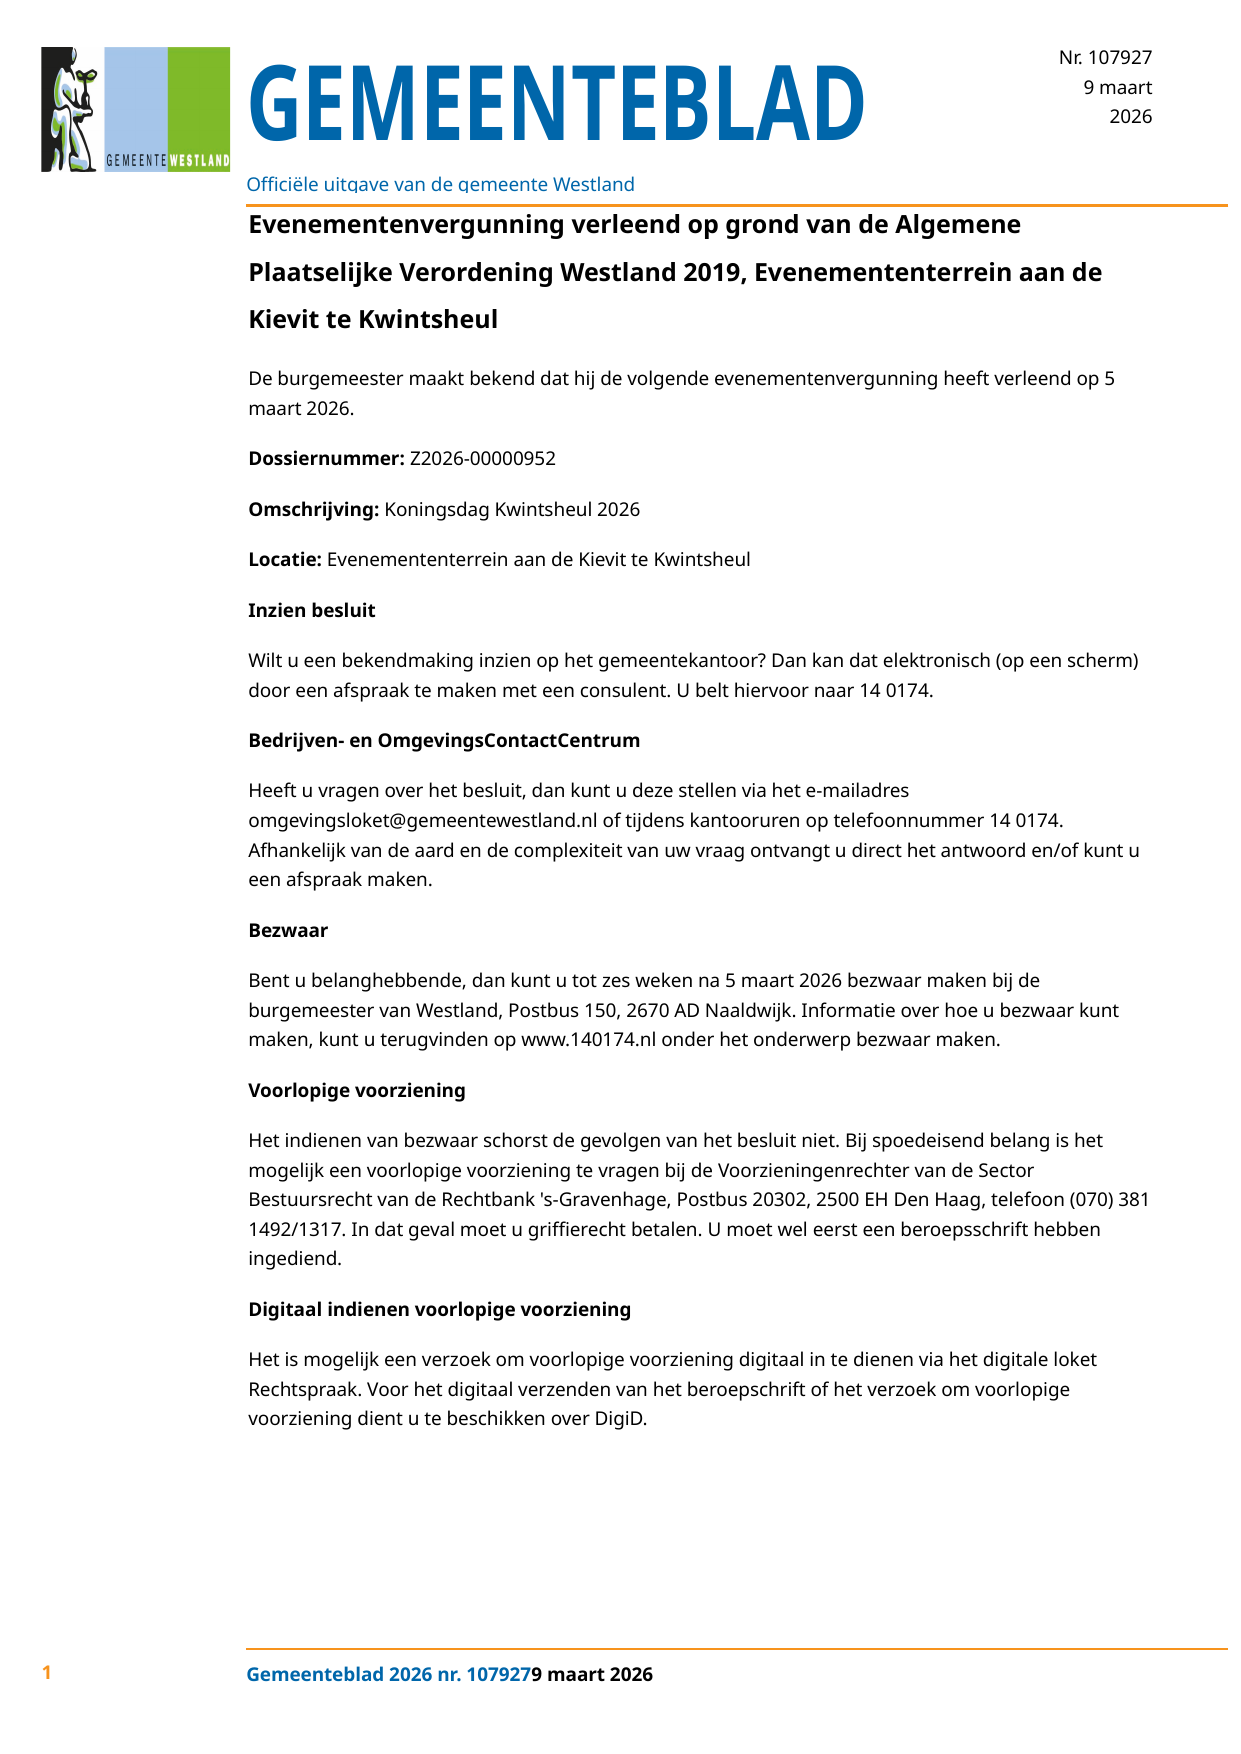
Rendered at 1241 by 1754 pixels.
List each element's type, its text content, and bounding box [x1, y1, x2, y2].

text Inzien besluit [248, 597, 1152, 622]
text Bezwaar [248, 917, 1152, 942]
text Het indienen van bezwaar schorst de gevolgen van het besluit niet. Bij spoedeisend belang is het mogelijk een voorlopige voorziening te vragen bij de Voorzieningenrechter van de Sector Bestuursrecht van de Rechtbank 's-Gravenhage, Postbus 20302, 2500 EH Den Haag, telefoon (070) 381 1492/1317. In dat geval moet u griffierecht betalen. U moet wel eerst een beroepsschrift hebben ingediend. [248, 1127, 1152, 1271]
text De burgemeester maakt bekend dat hij de volgende evenementenvergunning heeft verleend op 5 maart 2026. [248, 366, 1152, 421]
text Bent u belanghebbende, dan kunt u tot zes weken na 5 maart 2026 bezwaar maken bij de burgemeester van Westland, Postbus 150, 2670 AD Naaldwijk. Informatie over hoe u bezwaar kunt maken, kunt u terugvinden op www.140174.nl onder het onderwerp bezwaar maken. [248, 967, 1152, 1052]
text Wilt u een bekendmaking inzien op het gemeentekantoor? Dan kan dat elektronisch (op een scherm) door een afspraak te maken met een consulent. U belt hiervoor naar 14 0174. [248, 647, 1152, 702]
text Heeft u vragen over het besluit, dan kunt u deze stellen via het e-mailadres omgevingsloket@gemeentewestland.nl of tijdens kantooruren op telefoonnummer 14 0174. Afhankelijk van de aard en de complexiteit van uw vraag ontvangt u direct het antwoord en/of kunt u een afspraak maken. [248, 778, 1152, 892]
text Bedrijven- en OmgevingsContactCentrum [248, 727, 1152, 753]
text Evenementenvergunning verleend op grond van de Algemene Plaatselijke Verordening Westland 2019, Evenemententerrein aan de Kievit te Kwintsheul [248, 207, 1152, 336]
text Omschrijving: Koningsdag Kwintsheul 2026 [248, 496, 1152, 522]
text Dossiernummer: Z2026-00000952 [248, 446, 1152, 471]
text Voorlopige voorziening [248, 1077, 1152, 1102]
picture [41, 47, 231, 172]
text Digitaal indienen voorlopige voorziening [248, 1296, 1152, 1322]
text Het is mogelijk een verzoek om voorlopige voorziening digitaal in te dienen via het digitale loket Rechtspraak. Voor het digitaal verzenden van het beroepschrift of het verzoek om voorlopige voorziening dient u te beschikken over DigiD. [248, 1346, 1152, 1431]
text Locatie: Evenemententerrein aan de Kievit te Kwintsheul [248, 546, 1152, 572]
